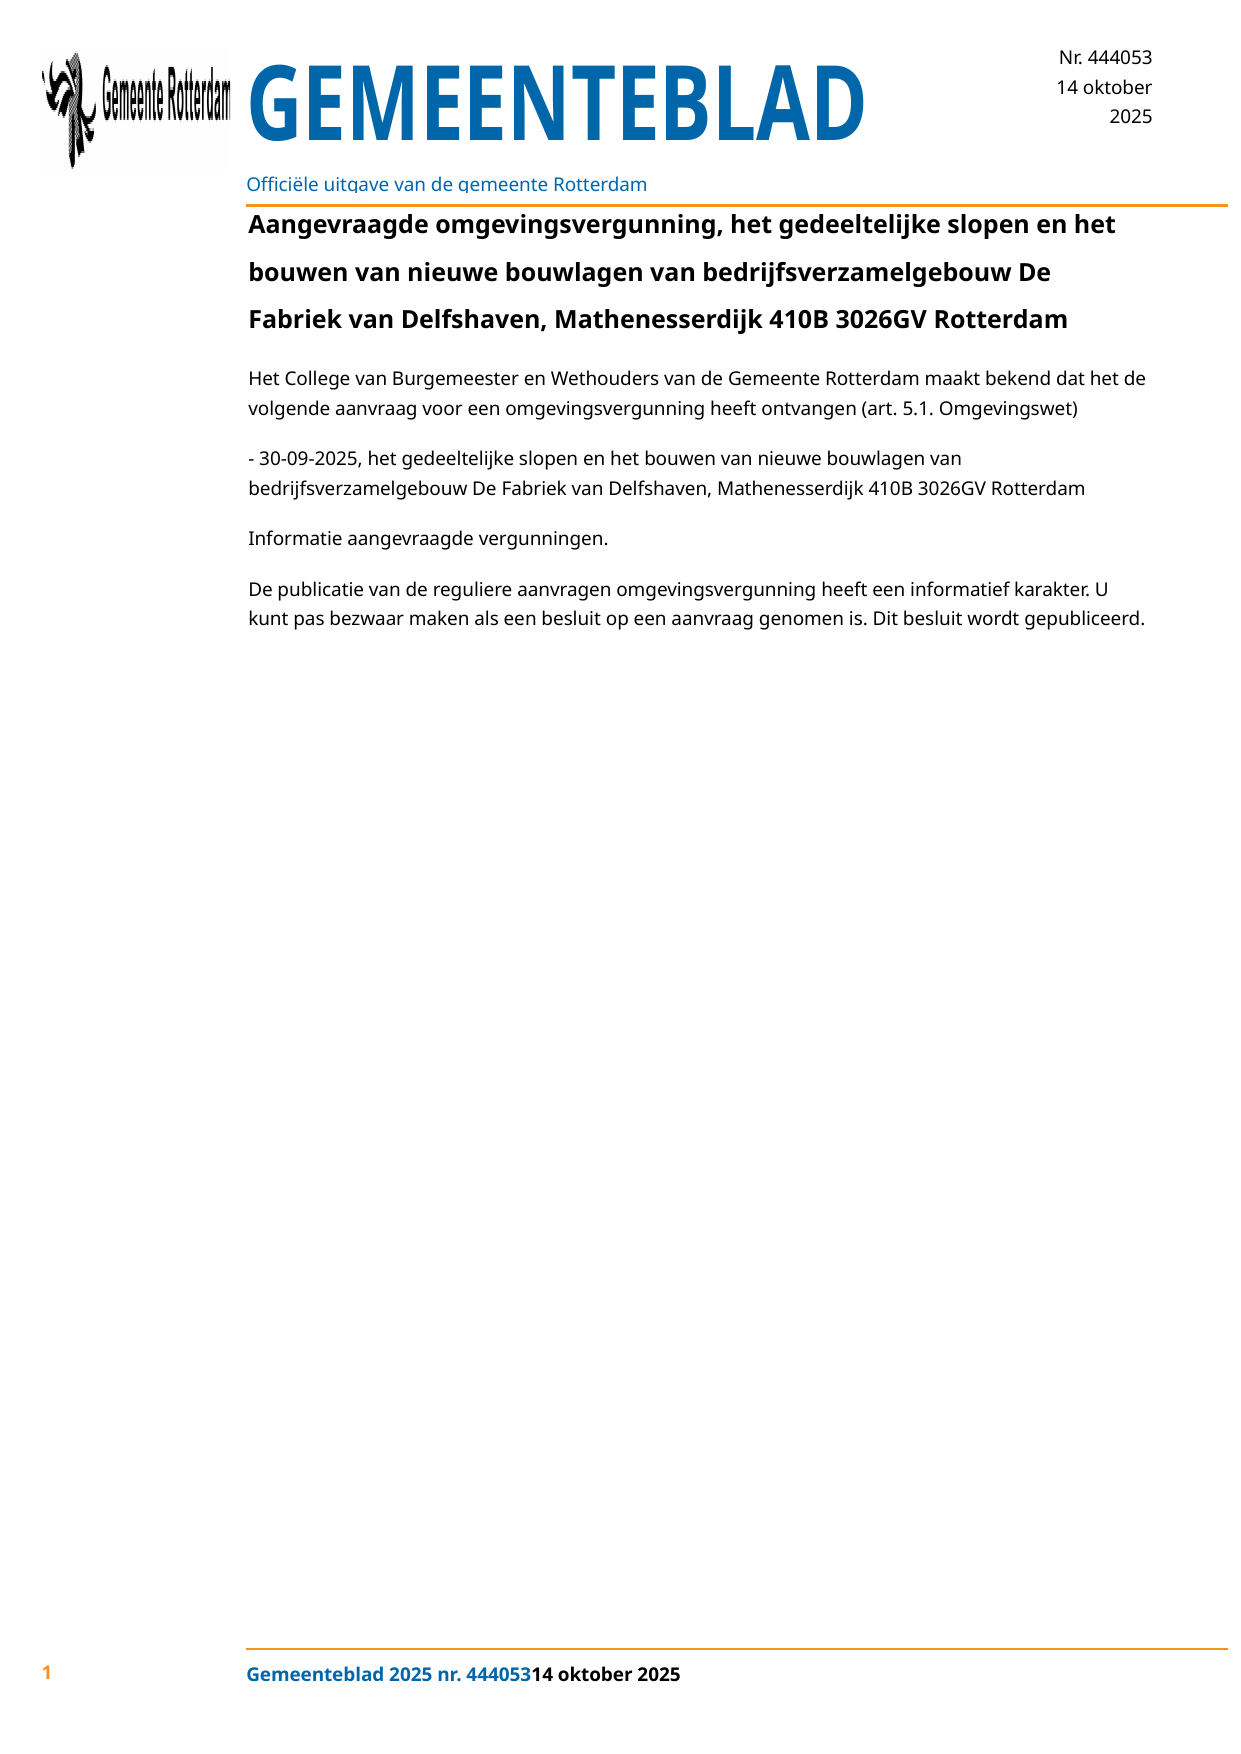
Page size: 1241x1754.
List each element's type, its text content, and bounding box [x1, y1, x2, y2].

picture [41, 47, 231, 172]
text De publicatie van de reguliere aanvragen omgevingsvergunning heeft een informatief karakter. U kunt pas bezwaar maken als een besluit op een aanvraag genomen is. Dit besluit wordt gepubliceerd. [248, 576, 1152, 631]
text - 30-09-2025, het gedeeltelijke slopen en het bouwen van nieuwe bouwlagen van bedrijfsverzamelgebouw De Fabriek van Delfshaven, Mathenesserdijk 410B 3026GV Rotterdam [248, 446, 1152, 501]
text Informatie aangevraagde vergunningen. [248, 526, 1152, 551]
text Het College van Burgemeester en Wethouders van de Gemeente Rotterdam maakt bekend dat het de volgende aanvraag voor een omgevingsvergunning heeft ontvangen (art. 5.1. Omgevingswet) [248, 366, 1152, 421]
text Aangevraagde omgevingsvergunning, het gedeeltelijke slopen en het bouwen van nieuwe bouwlagen van bedrijfsverzamelgebouw De Fabriek van Delfshaven, Mathenesserdijk 410B 3026GV Rotterdam [248, 207, 1152, 336]
